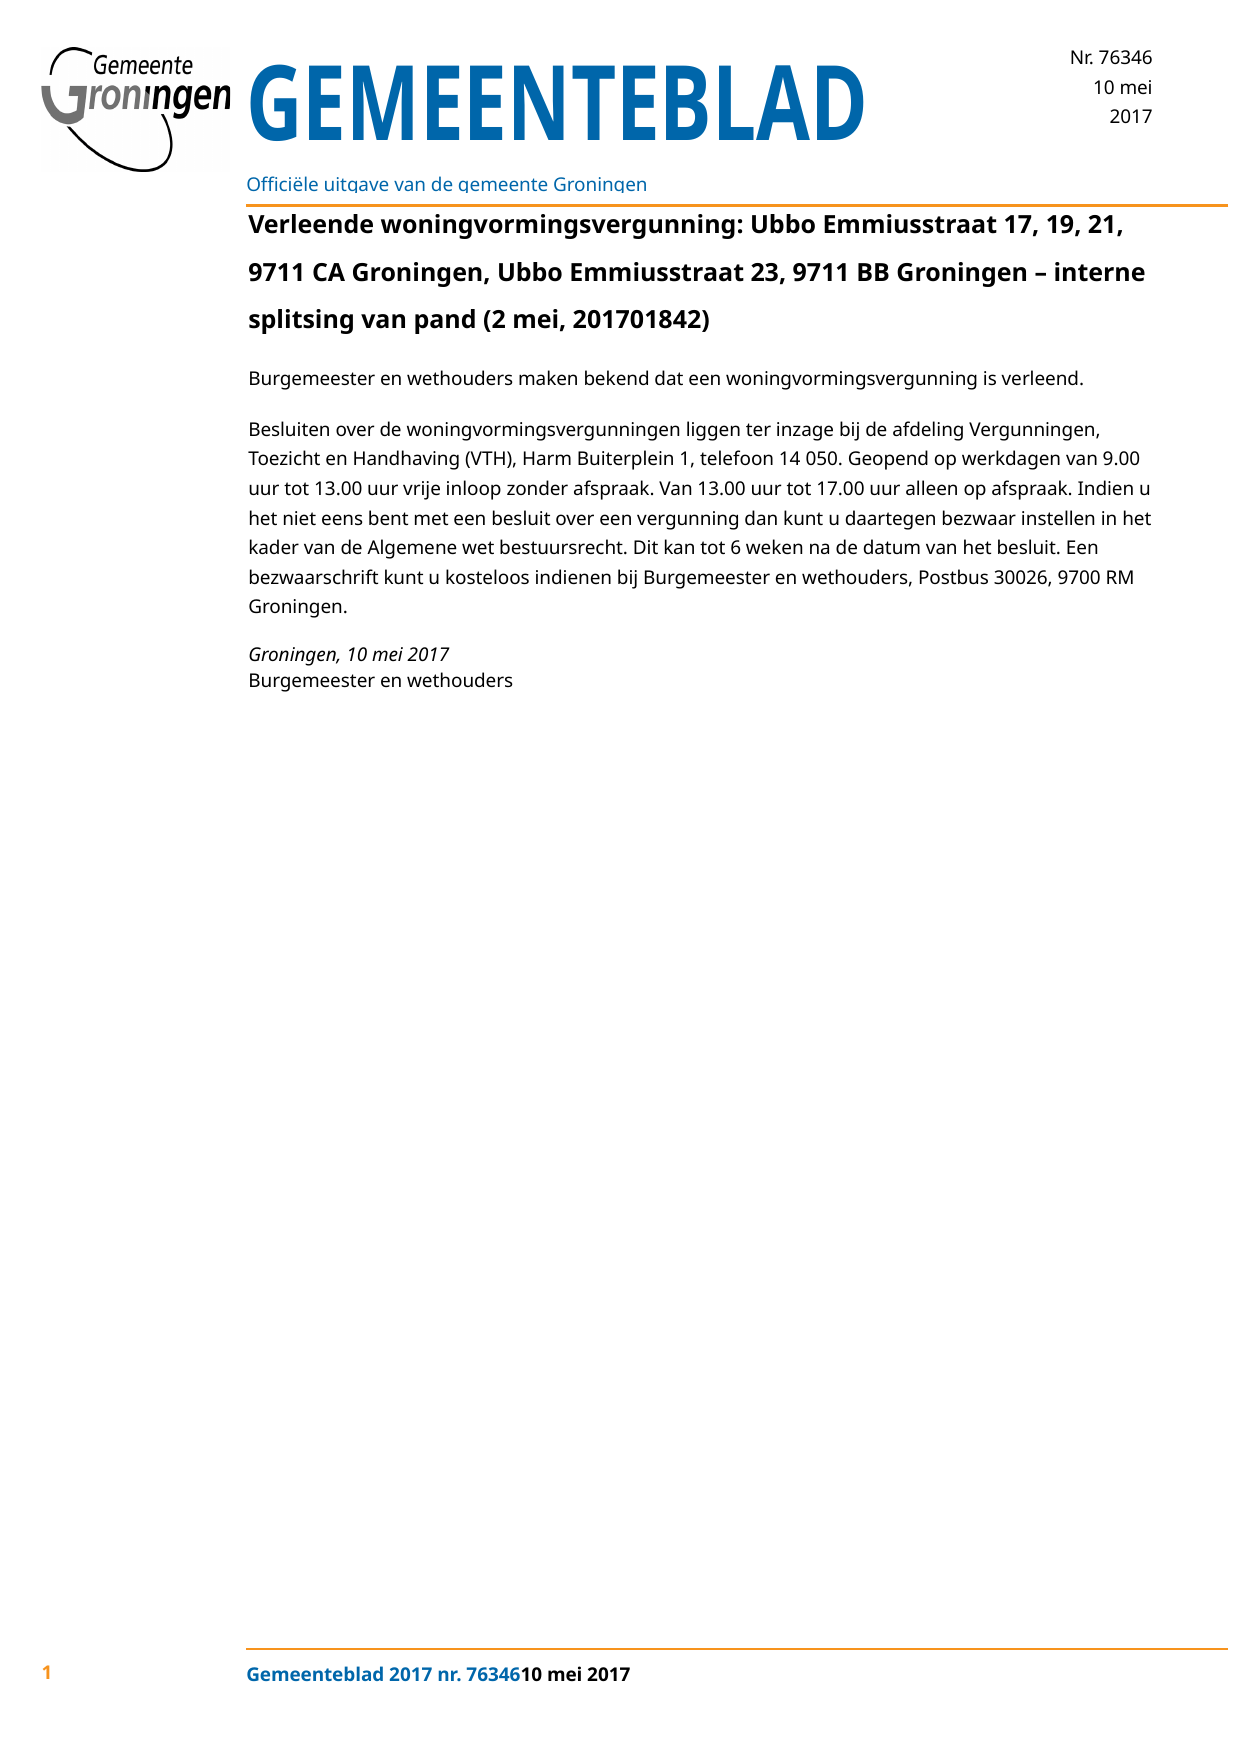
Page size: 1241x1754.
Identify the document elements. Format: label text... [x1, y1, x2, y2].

text Burgemeester en wethouders maken bekend dat een woningvormingsvergunning is verleend. [248, 366, 1152, 391]
picture [41, 47, 231, 172]
text Besluiten over de woningvormingsvergunningen liggen ter inzage bij de afdeling Vergunningen, Toezicht en Handhaving (VTH), Harm Buiterplein 1, telefoon 14 050. Geopend op werkdagen van 9.00 uur tot 13.00 uur vrije inloop zonder afspraak. Van 13.00 uur tot 17.00 uur alleen op afspraak. Indien u het niet eens bent met een besluit over een vergunning dan kunt u daartegen bezwaar instellen in het kader van de Algemene wet bestuursrecht. Dit kan tot 6 weken na de datum van het besluit. Een bezwaarschrift kunt u kosteloos indienen bij Burgemeester en wethouders, Postbus 30026, 9700 RM Groningen. [248, 416, 1152, 619]
text Verleende woningvormingsvergunning: Ubbo Emmiusstraat 17, 19, 21, 9711 CA Groningen, Ubbo Emmiusstraat 23, 9711 BB Groningen – interne splitsing van pand (2 mei, 201701842) [248, 207, 1152, 336]
text Groningen, 10 mei 2017 [248, 641, 1152, 667]
text Burgemeester en wethouders [248, 667, 1152, 693]
